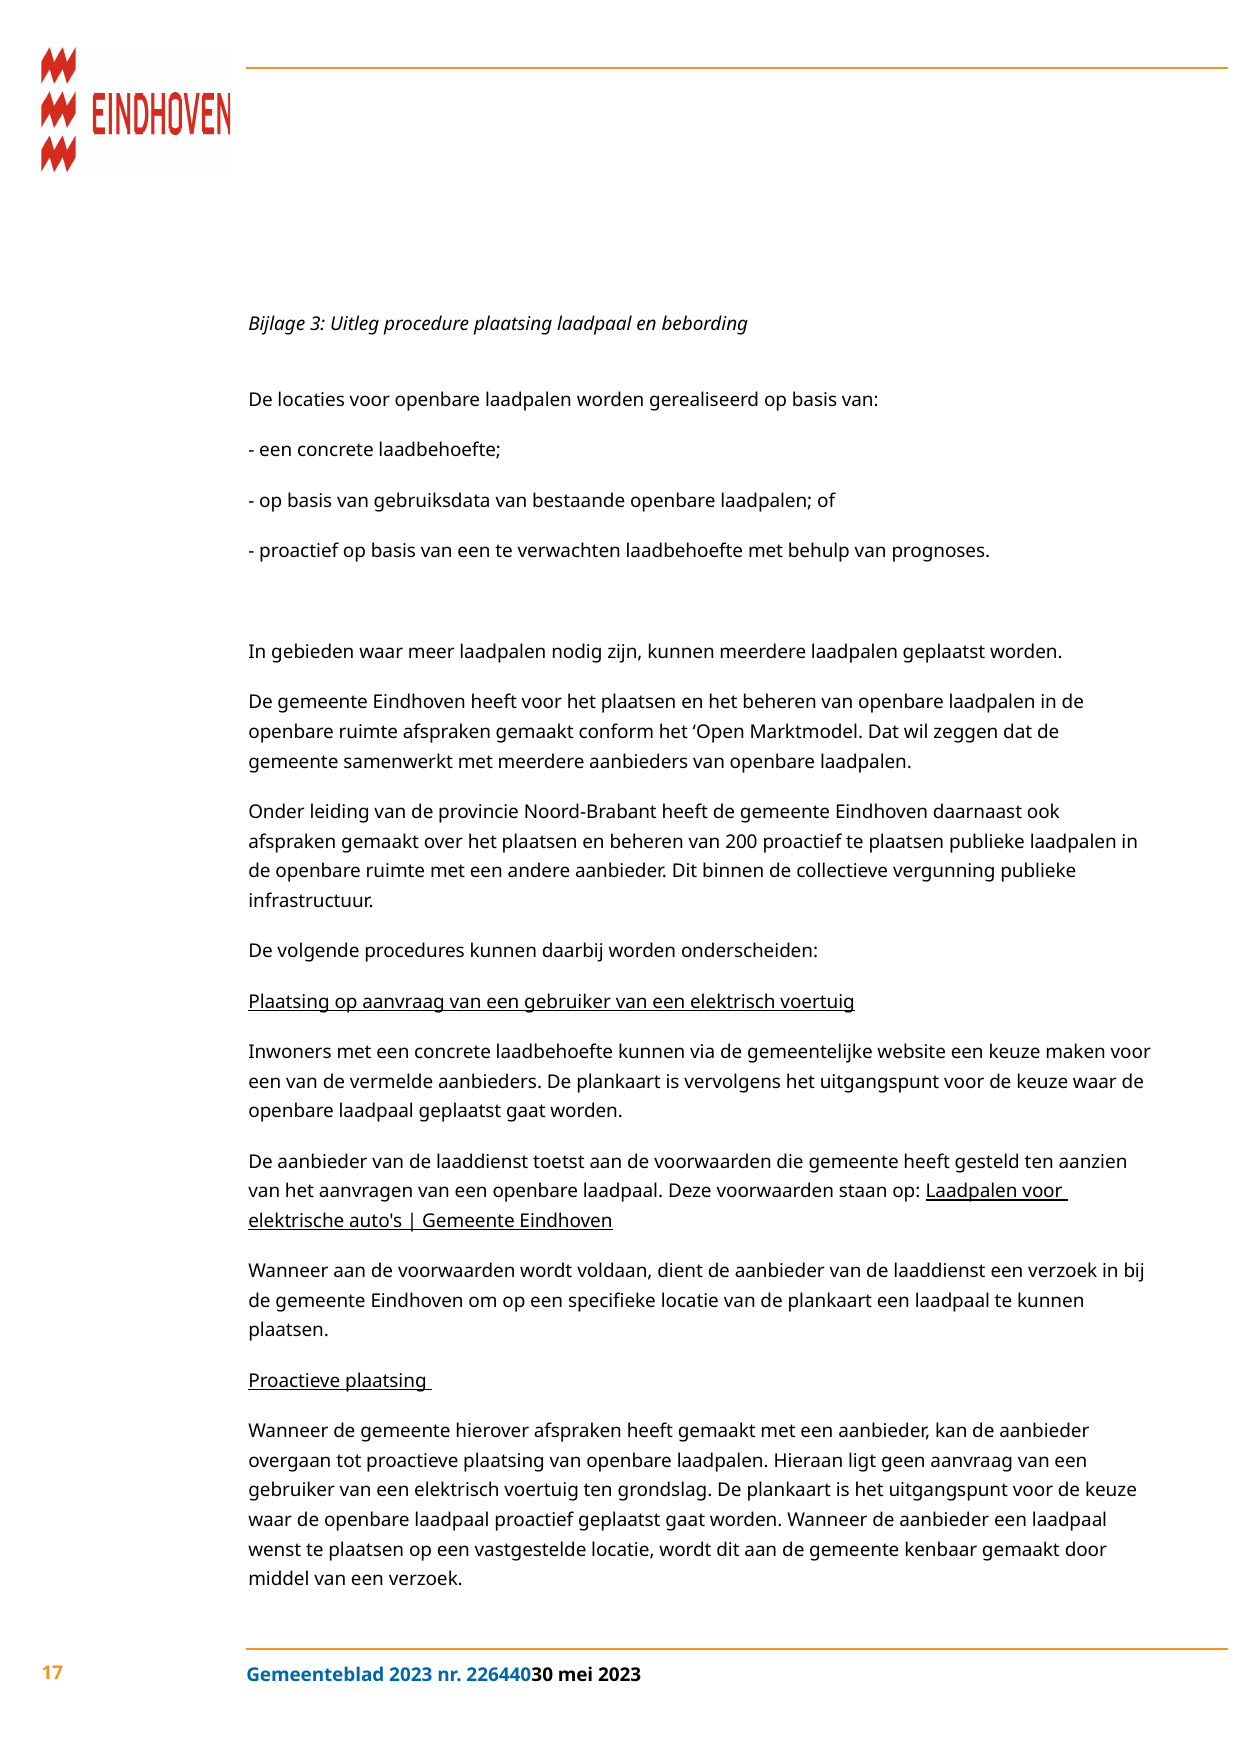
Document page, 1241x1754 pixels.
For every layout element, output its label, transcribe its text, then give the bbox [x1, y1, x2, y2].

text - een concrete laadbehoefte; [248, 437, 1152, 462]
text De aanbieder van de laaddienst toetst aan de voorwaarden die gemeente heeft gesteld ten aanzien van het aanvragen van een openbare laadpaal. Deze voorwaarden staan op: Laadpalen voor elektrische auto's | Gemeente Eindhoven [248, 1148, 1152, 1233]
text Wanneer de gemeente hierover afspraken heeft gemaakt met een aanbieder, kan de aanbieder overgaan tot proactieve plaatsing van openbare laadpalen. Hieraan ligt geen aanvraag van een gebruiker van een elektrisch voertuig ten grondslag. De plankaart is het uitgangspunt voor de keuze waar de openbare laadpaal proactief geplaatst gaat worden. Wanneer de aanbieder een laadpaal wenst te plaatsen op een vastgestelde locatie, wordt dit aan de gemeente kenbaar gemaakt door middel van een verzoek. [248, 1417, 1152, 1591]
text De locaties voor openbare laadpalen worden gerealiseerd op basis van: [248, 386, 1152, 412]
text De volgende procedures kunnen daarbij worden onderscheiden: [248, 937, 1152, 963]
text Bijlage 3: Uitleg procedure plaatsing laadpaal en bebording [248, 310, 1152, 336]
text In gebieden waar meer laadpalen nodig zijn, kunnen meerdere laadpalen geplaatst worden. [248, 638, 1152, 664]
text Onder leiding van de provincie Noord-Brabant heeft de gemeente Eindhoven daarnaast ook afspraken gemaakt over het plaatsen en beheren van 200 proactief te plaatsen publieke laadpalen in de openbare ruimte met een andere aanbieder. Dit binnen de collectieve vergunning publieke infrastructuur. [248, 798, 1152, 913]
text Plaatsing op aanvraag van een gebruiker van een elektrisch voertuig [248, 988, 1152, 1013]
text De gemeente Eindhoven heeft voor het plaatsen en het beheren van openbare laadpalen in de openbare ruimte afspraken gemaakt conform het ‘Open Marktmodel. Dat wil zeggen dat de gemeente samenwerkt met meerdere aanbieders van openbare laadpalen. [248, 689, 1152, 773]
text Inwoners met een concrete laadbehoefte kunnen via de gemeentelijke website een keuze maken voor een van de vermelde aanbieders. De plankaart is vervolgens het uitgangspunt voor de keuze waar de openbare laadpaal geplaatst gaat worden. [248, 1038, 1152, 1123]
text Proactieve plaatsing [248, 1367, 1152, 1393]
picture [41, 47, 231, 172]
text - proactief op basis van een te verwachten laadbehoefte met behulp van prognoses. [248, 537, 1152, 563]
text Wanneer aan de voorwaarden wordt voldaan, dient de aanbieder van de laaddienst een verzoek in bij de gemeente Eindhoven om op een specifieke locatie van de plankaart een laadpaal te kunnen plaatsen. [248, 1257, 1152, 1342]
text - op basis van gebruiksdata van bestaande openbare laadpalen; of [248, 487, 1152, 513]
